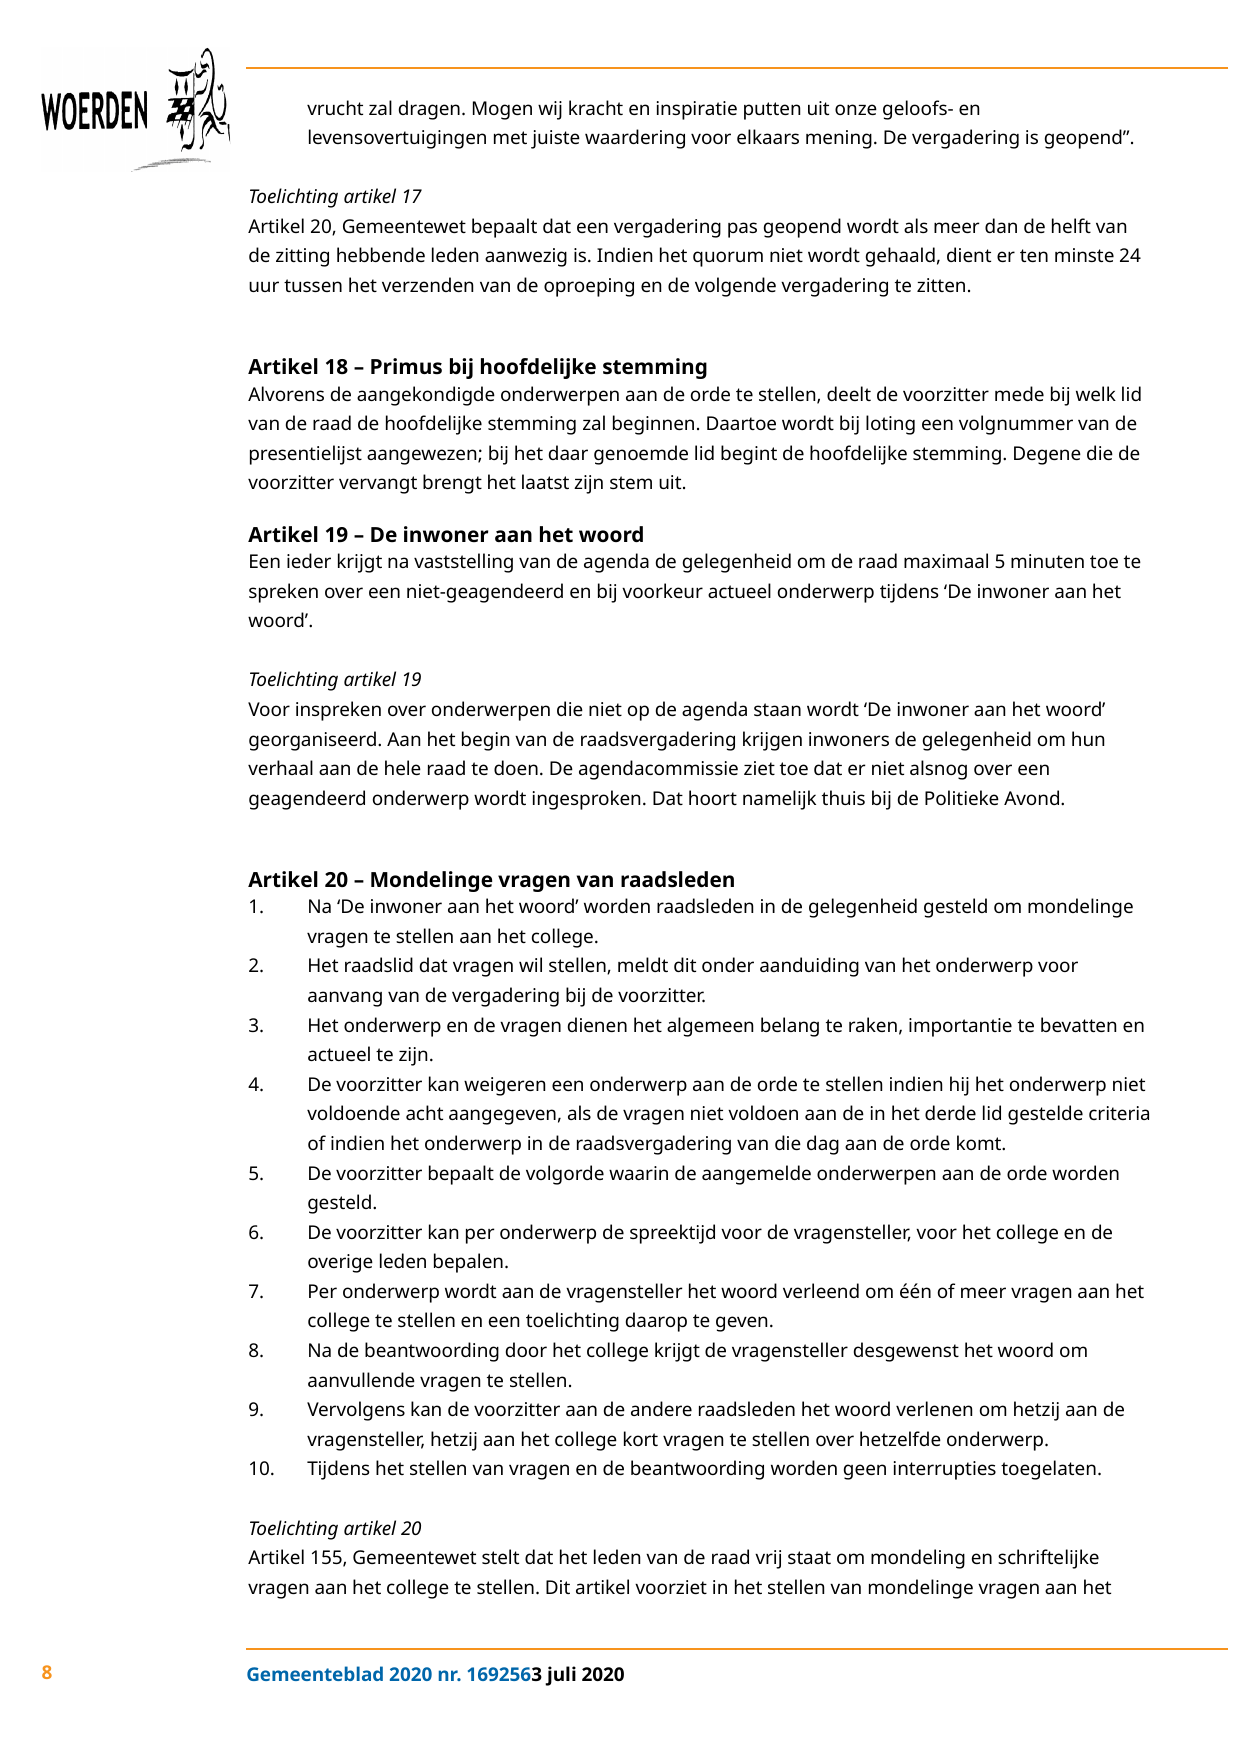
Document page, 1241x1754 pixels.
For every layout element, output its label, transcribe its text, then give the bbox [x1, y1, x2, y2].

text Een ieder krijgt na vaststelling van de agenda de gelegenheid om de raad maximaal 5 minuten toe te spreken over een niet-geagendeerd en bij voorkeur actueel onderwerp tijdens ‘De inwoner aan het woord’. [248, 548, 1152, 633]
text Artikel 18 – Primus bij hoofdelijke stemming [248, 352, 1152, 381]
text Voor inspreken over onderwerpen die niet op de agenda staan wordt ‘De inwoner aan het woord’ georganiseerd. Aan het begin van de raadsvergadering krijgen inwoners de gelegenheid om hun verhaal aan de hele raad te doen. De agendacommissie ziet toe dat er niet alsnog over een geagendeerd onderwerp wordt ingesproken. Dat hoort namelijk thuis bij de Politieke Avond. [248, 696, 1152, 811]
list Tijdens het stellen van vragen en de beantwoording worden geen interrupties toegelaten. [248, 1456, 1152, 1481]
list Het onderwerp en de vragen dienen het algemeen belang te raken, importantie te bevatten en actueel te zijn. [248, 1012, 1152, 1067]
text Artikel 20 – Mondelinge vragen van raadsleden [248, 865, 1152, 893]
text Artikel 19 – De inwoner aan het woord [248, 520, 1152, 548]
text Toelichting artikel 19 [248, 667, 1152, 692]
list De voorzitter bepaalt de volgorde waarin de aangemelde onderwerpen aan de orde worden gesteld. [248, 1160, 1152, 1215]
list Per onderwerp wordt aan de vragensteller het woord verleend om één of meer vragen aan het college te stellen en een toelichting daarop te geven. [248, 1278, 1152, 1333]
list De voorzitter kan per onderwerp de spreektijd voor de vragensteller, voor het college en de overige leden bepalen. [248, 1219, 1152, 1274]
text Artikel 20, Gemeentewet bepaalt dat een vergadering pas geopend wordt als meer dan de helft van de zitting hebbende leden aanwezig is. Indien het quorum niet wordt gehaald, dient er ten minste 24 uur tussen het verzenden van de oproeping en de volgende vergadering te zitten. [248, 213, 1152, 298]
list Na de beantwoording door het college krijgt de vragensteller desgewenst het woord om aanvullende vragen te stellen. [248, 1337, 1152, 1392]
list Na ‘De inwoner aan het woord’ worden raadsleden in de gelegenheid gesteld om mondelinge vragen te stellen aan het college. [248, 893, 1152, 949]
list vrucht zal dragen. Mogen wij kracht en inspiratie putten uit onze geloofs- en levensovertuigingen met juiste waardering voor elkaars mening. De vergadering is geopend”. [248, 95, 1152, 150]
text Toelichting artikel 17 [248, 183, 1152, 209]
text Artikel 155, Gemeentewet stelt dat het leden van de raad vrij staat om mondeling en schriftelijke vragen aan het college te stellen. Dit artikel voorziet in het stellen van mondelinge vragen aan het [248, 1544, 1152, 1599]
text Toelichting artikel 20 [248, 1515, 1152, 1540]
list De voorzitter kan weigeren een onderwerp aan de orde te stellen indien hij het onderwerp niet voldoende acht aangegeven, als de vragen niet voldoen aan de in het derde lid gestelde criteria of indien het onderwerp in de raadsvergadering van die dag aan de orde komt. [248, 1071, 1152, 1156]
list Het raadslid dat vragen wil stellen, meldt dit onder aanduiding van het onderwerp voor aanvang van de vergadering bij de voorzitter. [248, 953, 1152, 1008]
text Alvorens de aangekondigde onderwerpen aan de orde te stellen, deelt de voorzitter mede bij welk lid van de raad de hoofdelijke stemming zal beginnen. Daartoe wordt bij loting een volgnummer van de presentielijst aangewezen; bij het daar genoemde lid begint de hoofdelijke stemming. Degene die de voorzitter vervangt brengt het laatst zijn stem uit. [248, 381, 1152, 495]
list Vervolgens kan de voorzitter aan de andere raadsleden het woord verlenen om hetzij aan de vragensteller, hetzij aan het college kort vragen te stellen over hetzelfde onderwerp. [248, 1396, 1152, 1452]
picture [41, 47, 231, 172]
